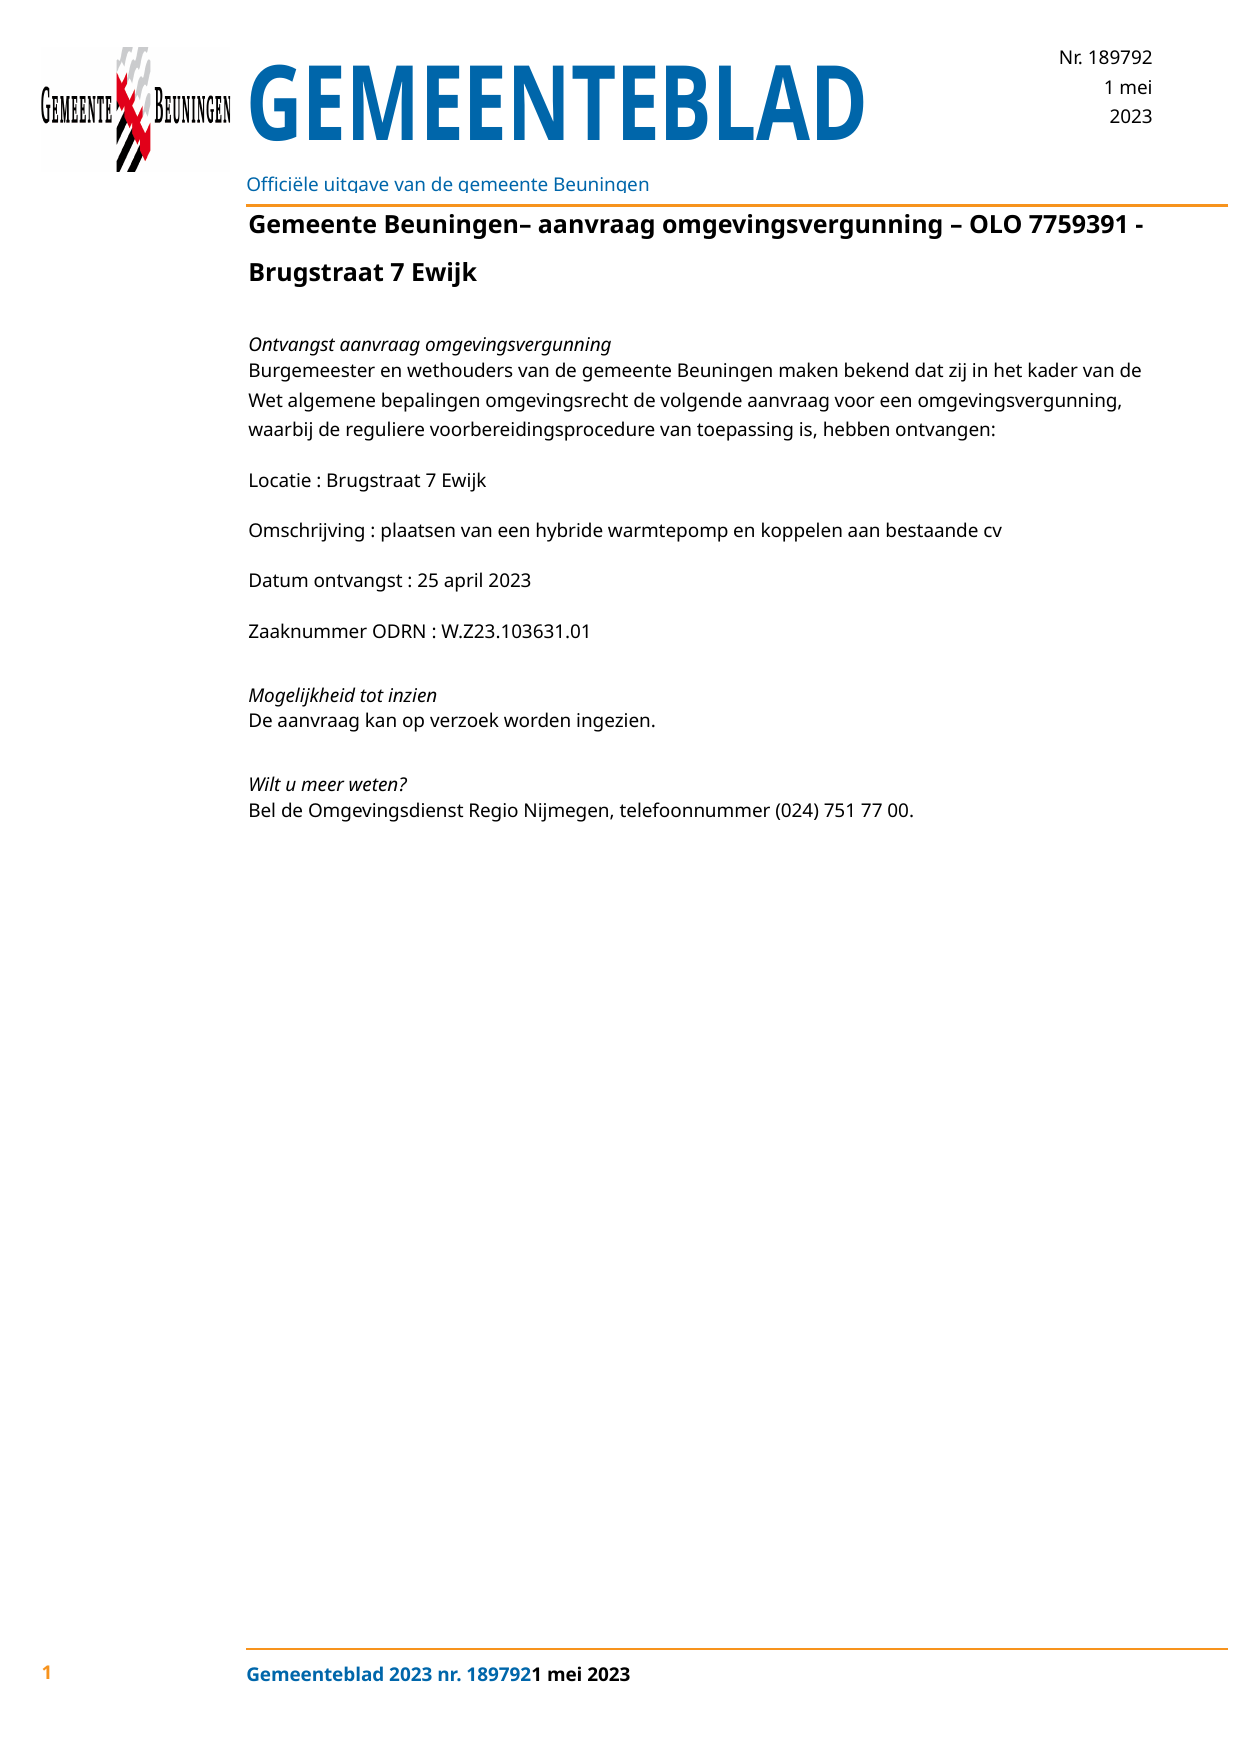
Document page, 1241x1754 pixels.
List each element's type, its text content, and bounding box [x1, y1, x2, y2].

text Mogelijkheid tot inzien [248, 682, 1152, 708]
text Gemeente Beuningen– aanvraag omgevingsvergunning – OLO 7759391 - Brugstraat 7 Ewijk [248, 207, 1152, 288]
text Wilt u meer weten? [248, 772, 1152, 797]
text Locatie : Brugstraat 7 Ewijk [248, 467, 1152, 492]
text Ontvangst aanvraag omgevingsvergunning [248, 331, 1152, 357]
text Datum ontvangst : 25 april 2023 [248, 568, 1152, 593]
picture [41, 47, 231, 172]
text Omschrijving : plaatsen van een hybride warmtepomp en koppelen aan bestaande cv [248, 517, 1152, 543]
text Bel de Omgevingsdienst Regio Nijmegen, telefoonnummer (024) 751 77 00. [248, 797, 1152, 823]
text Zaaknummer ODRN : W.Z23.103631.01 [248, 618, 1152, 644]
text De aanvraag kan op verzoek worden ingezien. [248, 708, 1152, 733]
text Burgemeester en wethouders van de gemeente Beuningen maken bekend dat zij in het kader van de Wet algemene bepalingen omgevingsrecht de volgende aanvraag voor een omgevingsvergunning, waarbij de reguliere voorbereidingsprocedure van toepassing is, hebben ontvangen: [248, 357, 1152, 442]
